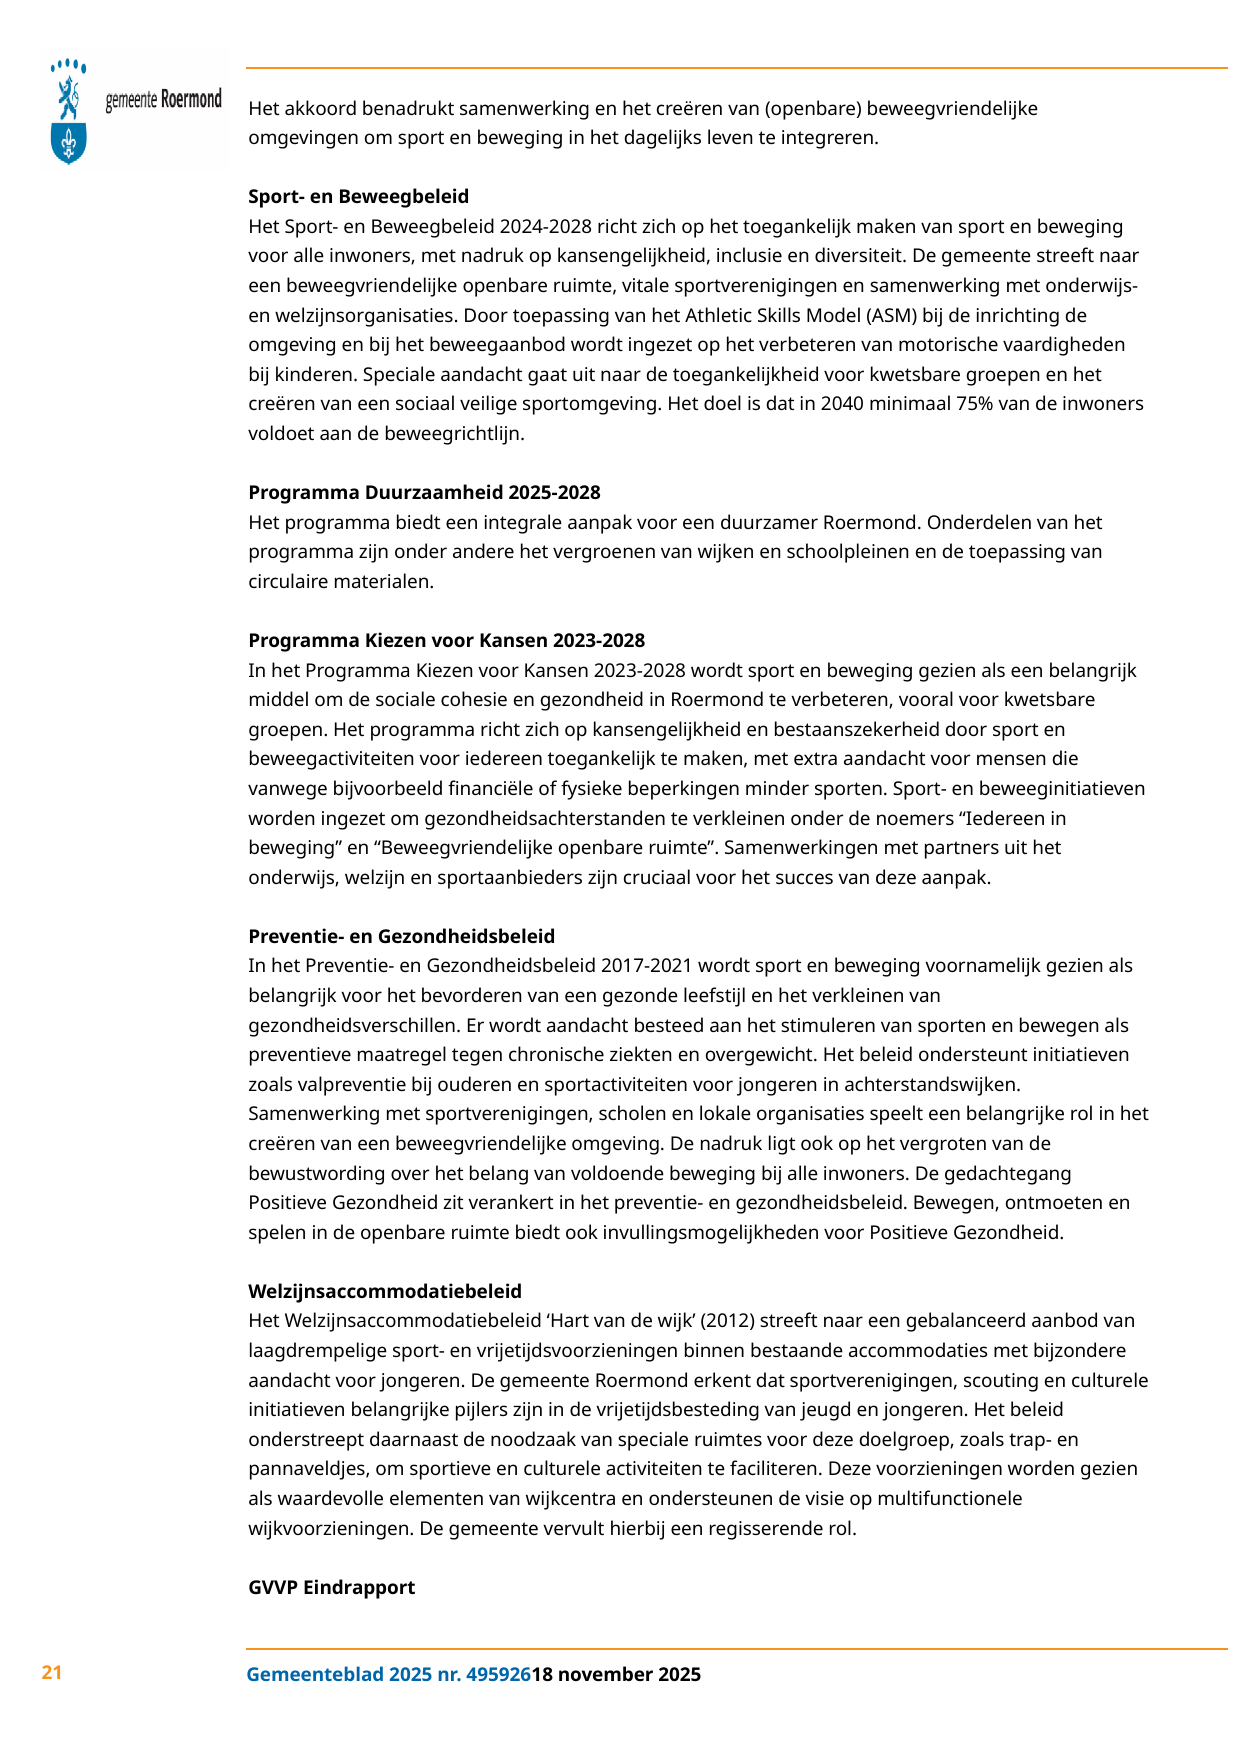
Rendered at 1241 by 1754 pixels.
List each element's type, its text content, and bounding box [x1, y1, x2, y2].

text In het Programma Kiezen voor Kansen 2023-2028 wordt sport en beweging gezien als een belangrijk middel om de sociale cohesie en gezondheid in Roermond te verbeteren, vooral voor kwetsbare groepen. Het programma richt zich op kansengelijkheid en bestaanszekerheid door sport en beweegactiviteiten voor iedereen toegankelijk te maken, met extra aandacht voor mensen die vanwege bijvoorbeeld financiële of fysieke beperkingen minder sporten. Sport- en beweeginitiatieven worden ingezet om gezondheidsachterstanden te verkleinen onder de noemers “Iedereen in beweging” en “Beweegvriendelijke openbare ruimte”. Samenwerkingen met partners uit het onderwijs, welzijn en sportaanbieders zijn cruciaal voor het succes van deze aanpak. [248, 657, 1152, 890]
text Programma Duurzaamheid 2025-2028 [248, 479, 1152, 505]
text Het akkoord benadrukt samenwerking en het creëren van (openbare) beweegvriendelijke omgevingen om sport en beweging in het dagelijks leven te integreren. [248, 95, 1152, 150]
text Welzijnsaccommodatiebeleid [248, 1278, 1152, 1304]
text Sport- en Beweegbeleid [248, 183, 1152, 209]
text Het Sport- en Beweegbeleid 2024-2028 richt zich op het toegankelijk maken van sport en beweging voor alle inwoners, met nadruk op kansengelijkheid, inclusie en diversiteit. De gemeente streeft naar een beweegvriendelijke openbare ruimte, vitale sportverenigingen en samenwerking met onderwijs- en welzijnsorganisaties. Door toepassing van het Athletic Skills Model (ASM) bij de inrichting de omgeving en bij het beweegaanbod wordt ingezet op het verbeteren van motorische vaardigheden bij kinderen. Speciale aandacht gaat uit naar de toegankelijkheid voor kwetsbare groepen en het creëren van een sociaal veilige sportomgeving. Het doel is dat in 2040 minimaal 75% van de inwoners voldoet aan de beweegrichtlijn. [248, 213, 1152, 446]
text In het Preventie- en Gezondheidsbeleid 2017-2021 wordt sport en beweging voornamelijk gezien als belangrijk voor het bevorderen van een gezonde leefstijl en het verkleinen van gezondheidsverschillen. Er wordt aandacht besteed aan het stimuleren van sporten en bewegen als preventieve maatregel tegen chronische ziekten en overgewicht. Het beleid ondersteunt initiatieven zoals valpreventie bij ouderen en sportactiviteiten voor jongeren in achterstandswijken. Samenwerking met sportverenigingen, scholen en lokale organisaties speelt een belangrijke rol in het creëren van een beweegvriendelijke omgeving. De nadruk ligt ook op het vergroten van de bewustwording over het belang van voldoende beweging bij alle inwoners. De gedachtegang Positieve Gezondheid zit verankert in het preventie- en gezondheidsbeleid. Bewegen, ontmoeten en spelen in de openbare ruimte biedt ook invullingsmogelijkheden voor Positieve Gezondheid. [248, 953, 1152, 1245]
text Programma Kiezen voor Kansen 2023-2028 [248, 627, 1152, 653]
picture [41, 47, 231, 172]
text Preventie- en Gezondheidsbeleid [248, 923, 1152, 949]
text Het programma biedt een integrale aanpak voor een duurzamer Roermond. Onderdelen van het programma zijn onder andere het vergroenen van wijken en schoolpleinen en de toepassing van circulaire materialen. [248, 509, 1152, 594]
text Het Welzijnsaccommodatiebeleid ‘Hart van de wijk’ (2012) streeft naar een gebalanceerd aanbod van laagdrempelige sport- en vrijetijdsvoorzieningen binnen bestaande accommodaties met bijzondere aandacht voor jongeren. De gemeente Roermond erkent dat sportverenigingen, scouting en culturele initiatieven belangrijke pijlers zijn in de vrijetijdsbesteding van jeugd en jongeren. Het beleid onderstreept daarnaast de noodzaak van speciale ruimtes voor deze doelgroep, zoals trap- en pannaveldjes, om sportieve en culturele activiteiten te faciliteren. Deze voorzieningen worden gezien als waardevolle elementen van wijkcentra en ondersteunen de visie op multifunctionele wijkvoorzieningen. De gemeente vervult hierbij een regisserende rol. [248, 1308, 1152, 1541]
text GVVP Eindrapport [248, 1574, 1152, 1600]
